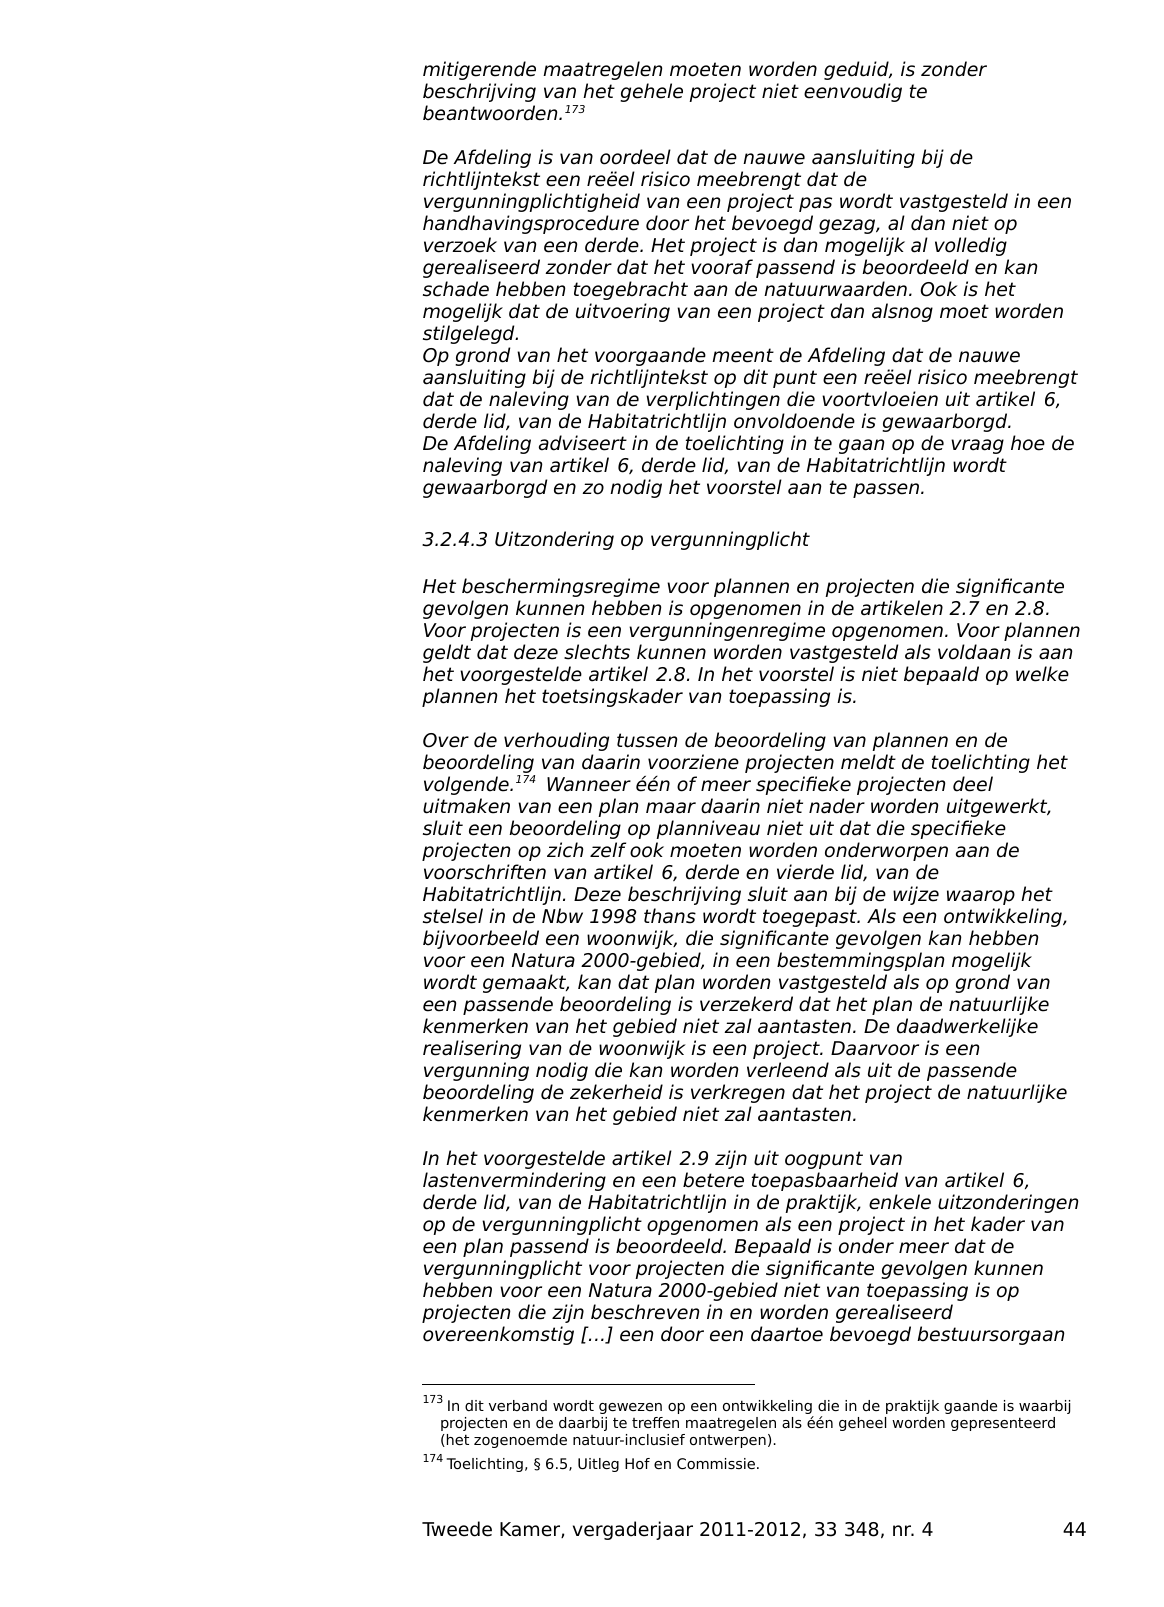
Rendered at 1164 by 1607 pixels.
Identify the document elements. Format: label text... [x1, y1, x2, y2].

text De Afdeling is van oordeel dat de nauwe aansluiting bij de richtlijntekst een reëel risico meebrengt dat de vergunningplichtigheid van een project pas wordt vastgesteld in een handhavingsprocedure door het bevoegd gezag, al dan niet op verzoek van een derde. Het project is dan mogelijk al volledig gerealiseerd zonder dat het vooraf passend is beoordeeld en kan schade hebben toegebracht aan de natuurwaarden. Ook is het mogelijk dat de uitvoering van een project dan alsnog moet worden stilgelegd. [422, 147, 1087, 345]
text Toelichting, § 6.5, Uitleg Hof en Commissie. [422, 1452, 1087, 1474]
subtitle 3.2.4.3 Uitzondering op vergunningplicht [422, 529, 1087, 551]
text Het beschermingsregime voor plannen en projecten die significante gevolgen kunnen hebben is opgenomen in de artikelen 2.7 en 2.8. Voor projecten is een vergunningenregime opgenomen. Voor plannen geldt dat deze slechts kunnen worden vastgesteld als voldaan is aan het voorgestelde artikel 2.8. In het voorstel is niet bepaald op welke plannen het toetsingskader van toepassing is. [422, 576, 1087, 708]
text De Afdeling adviseert in de toelichting in te gaan op de vraag hoe de naleving van artikel 6, derde lid, van de Habitatrichtlijn wordt gewaarborgd en zo nodig het voorstel aan te passen. [422, 433, 1087, 499]
text Op grond van het voorgaande meent de Afdeling dat de nauwe aansluiting bij de richtlijntekst op dit punt een reëel risico meebrengt dat de naleving van de verplichtingen die voortvloeien uit artikel 6, derde lid, van de Habitatrichtlijn onvoldoende is gewaarborgd. [422, 345, 1087, 433]
text mitigerende maatregelen moeten worden geduid, is zonder beschrijving van het gehele project niet eenvoudig te beantwoorden. [422, 59, 1087, 125]
text In dit verband wordt gewezen op een ontwikkeling die in de praktijk gaande is waarbij projecten en de daarbij te treffen maatregelen als één geheel worden gepresenteerd (het zogenoemde natuur-inclusief ontwerpen). [422, 1393, 1087, 1449]
text Over de verhouding tussen de beoordeling van plannen en de beoordeling van daarin voorziene projecten meldt de toelichting het volgende. Wanneer één of meer specifieke projecten deel uitmaken van een plan maar daarin niet nader worden uitgewerkt, sluit een beoordeling op planniveau niet uit dat die specifieke projecten op zich zelf ook moeten worden onderworpen aan de voorschriften van artikel 6, derde en vierde lid, van de Habitatrichtlijn. Deze beschrijving sluit aan bij de wijze waarop het stelsel in de Nbw 1998 thans wordt toegepast. Als een ontwikkeling, bijvoorbeeld een woonwijk, die significante gevolgen kan hebben voor een Natura 2000-gebied, in een bestemmingsplan mogelijk wordt gemaakt, kan dat plan worden vastgesteld als op grond van een passende beoordeling is verzekerd dat het plan de natuurlijke kenmerken van het gebied niet zal aantasten. De daadwerkelijke realisering van de woonwijk is een project. Daarvoor is een vergunning nodig die kan worden verleend als uit de passende beoordeling de zekerheid is verkregen dat het project de natuurlijke kenmerken van het gebied niet zal aantasten. [422, 730, 1087, 1126]
text In het voorgestelde artikel 2.9 zijn uit oogpunt van lastenvermindering en een betere toepasbaarheid van artikel 6, derde lid, van de Habitatrichtlijn in de praktijk, enkele uitzonderingen op de vergunningplicht opgenomen als een project in het kader van een plan passend is beoordeeld. Bepaald is onder meer dat de vergunningplicht voor projecten die significante gevolgen kunnen hebben voor een Natura 2000-gebied niet van toepassing is op projecten die zijn beschreven in en worden gerealiseerd overeenkomstig [...] een door een daartoe bevoegd bestuursorgaan [422, 1148, 1087, 1346]
